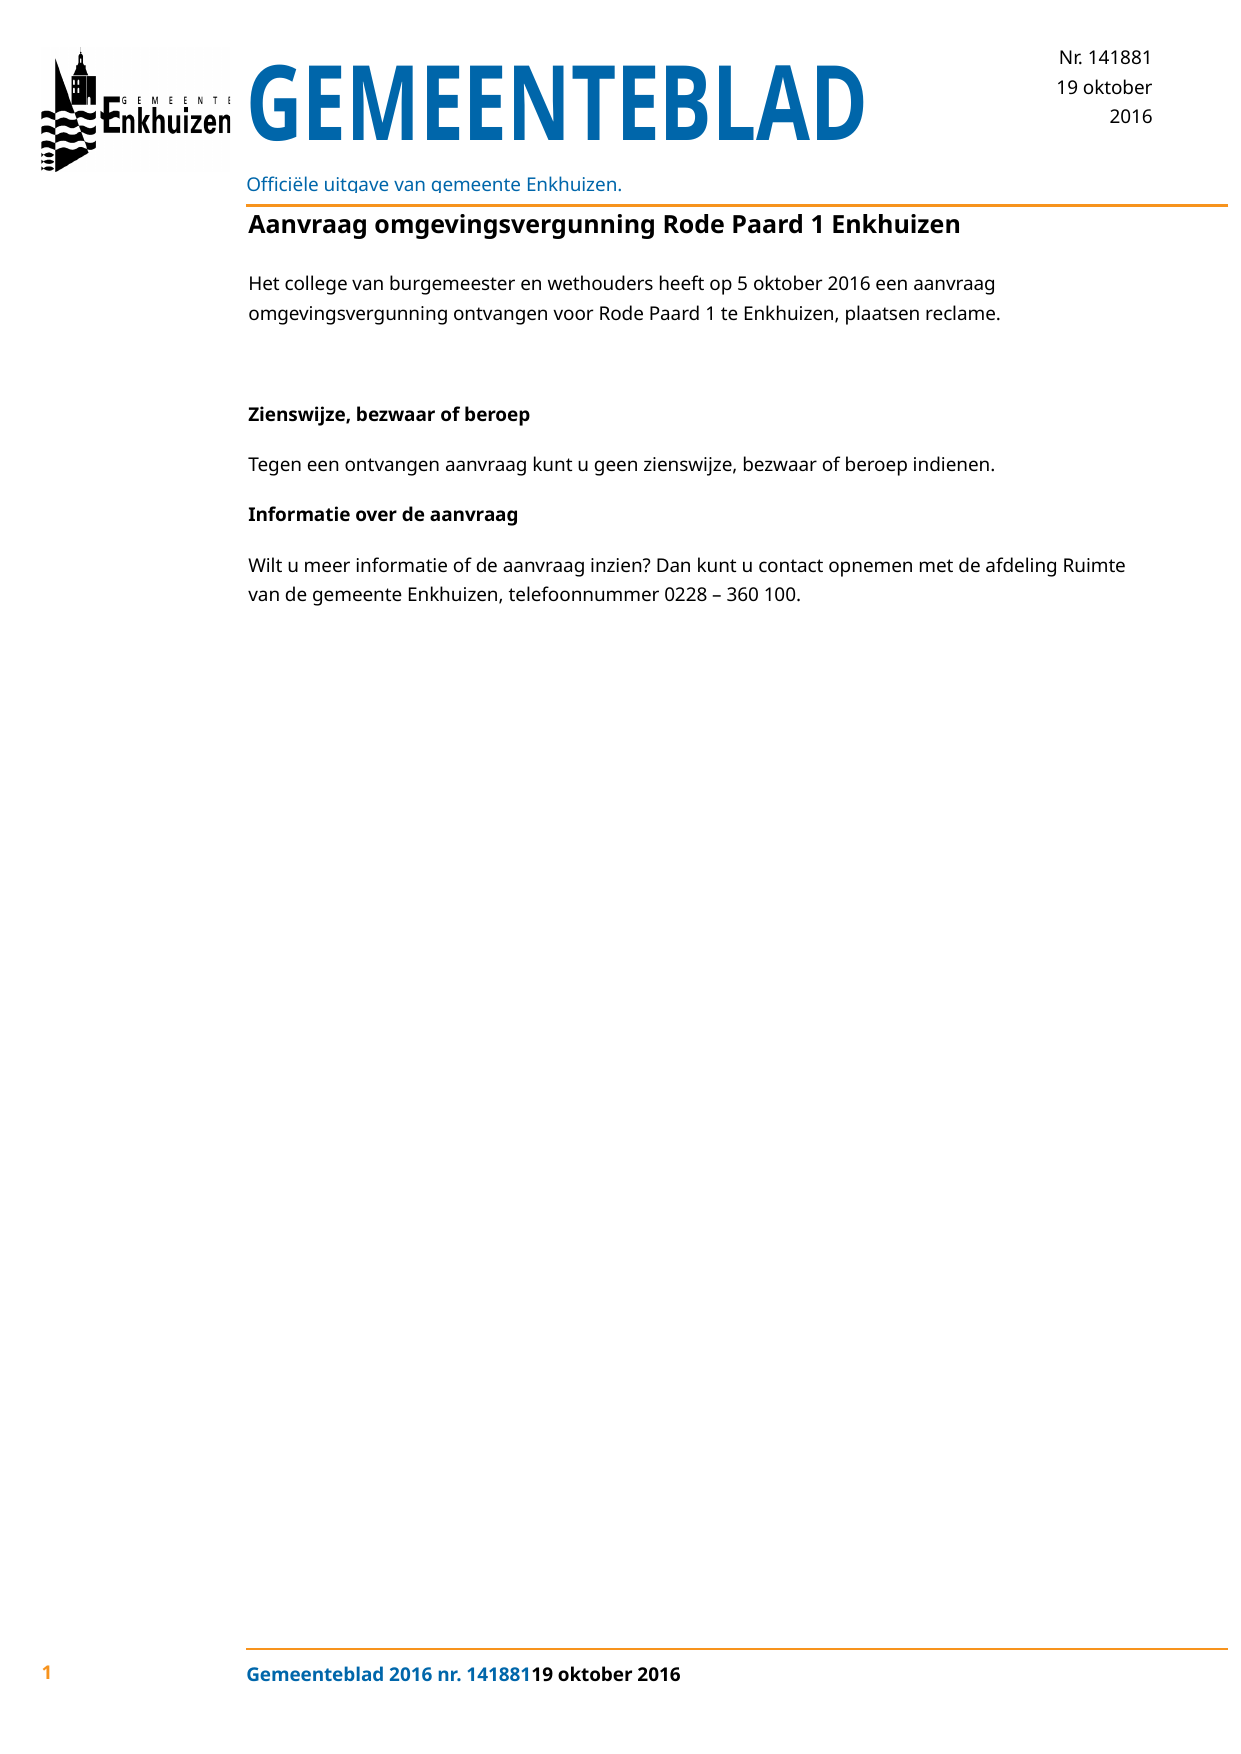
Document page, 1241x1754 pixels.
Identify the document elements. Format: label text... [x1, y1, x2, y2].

text Informatie over de aanvraag [248, 502, 1152, 527]
text Aanvraag omgevingsvergunning Rode Paard 1 Enkhuizen [248, 207, 1152, 241]
text Het college van burgemeester en wethouders heeft op 5 oktober 2016 een aanvraag omgevingsvergunning ontvangen voor Rode Paard 1 te Enkhuizen, plaatsen reclame. [248, 270, 1152, 326]
text Wilt u meer informatie of de aanvraag inzien? Dan kunt u contact opnemen met de afdeling Ruimte van de gemeente Enkhuizen, telefoonnummer 0228 – 360 100. [248, 552, 1152, 607]
text Zienswijze, bezwaar of beroep [248, 401, 1152, 426]
text Tegen een ontvangen aanvraag kunt u geen zienswijze, bezwaar of beroep indienen. [248, 451, 1152, 477]
picture [41, 47, 231, 172]
